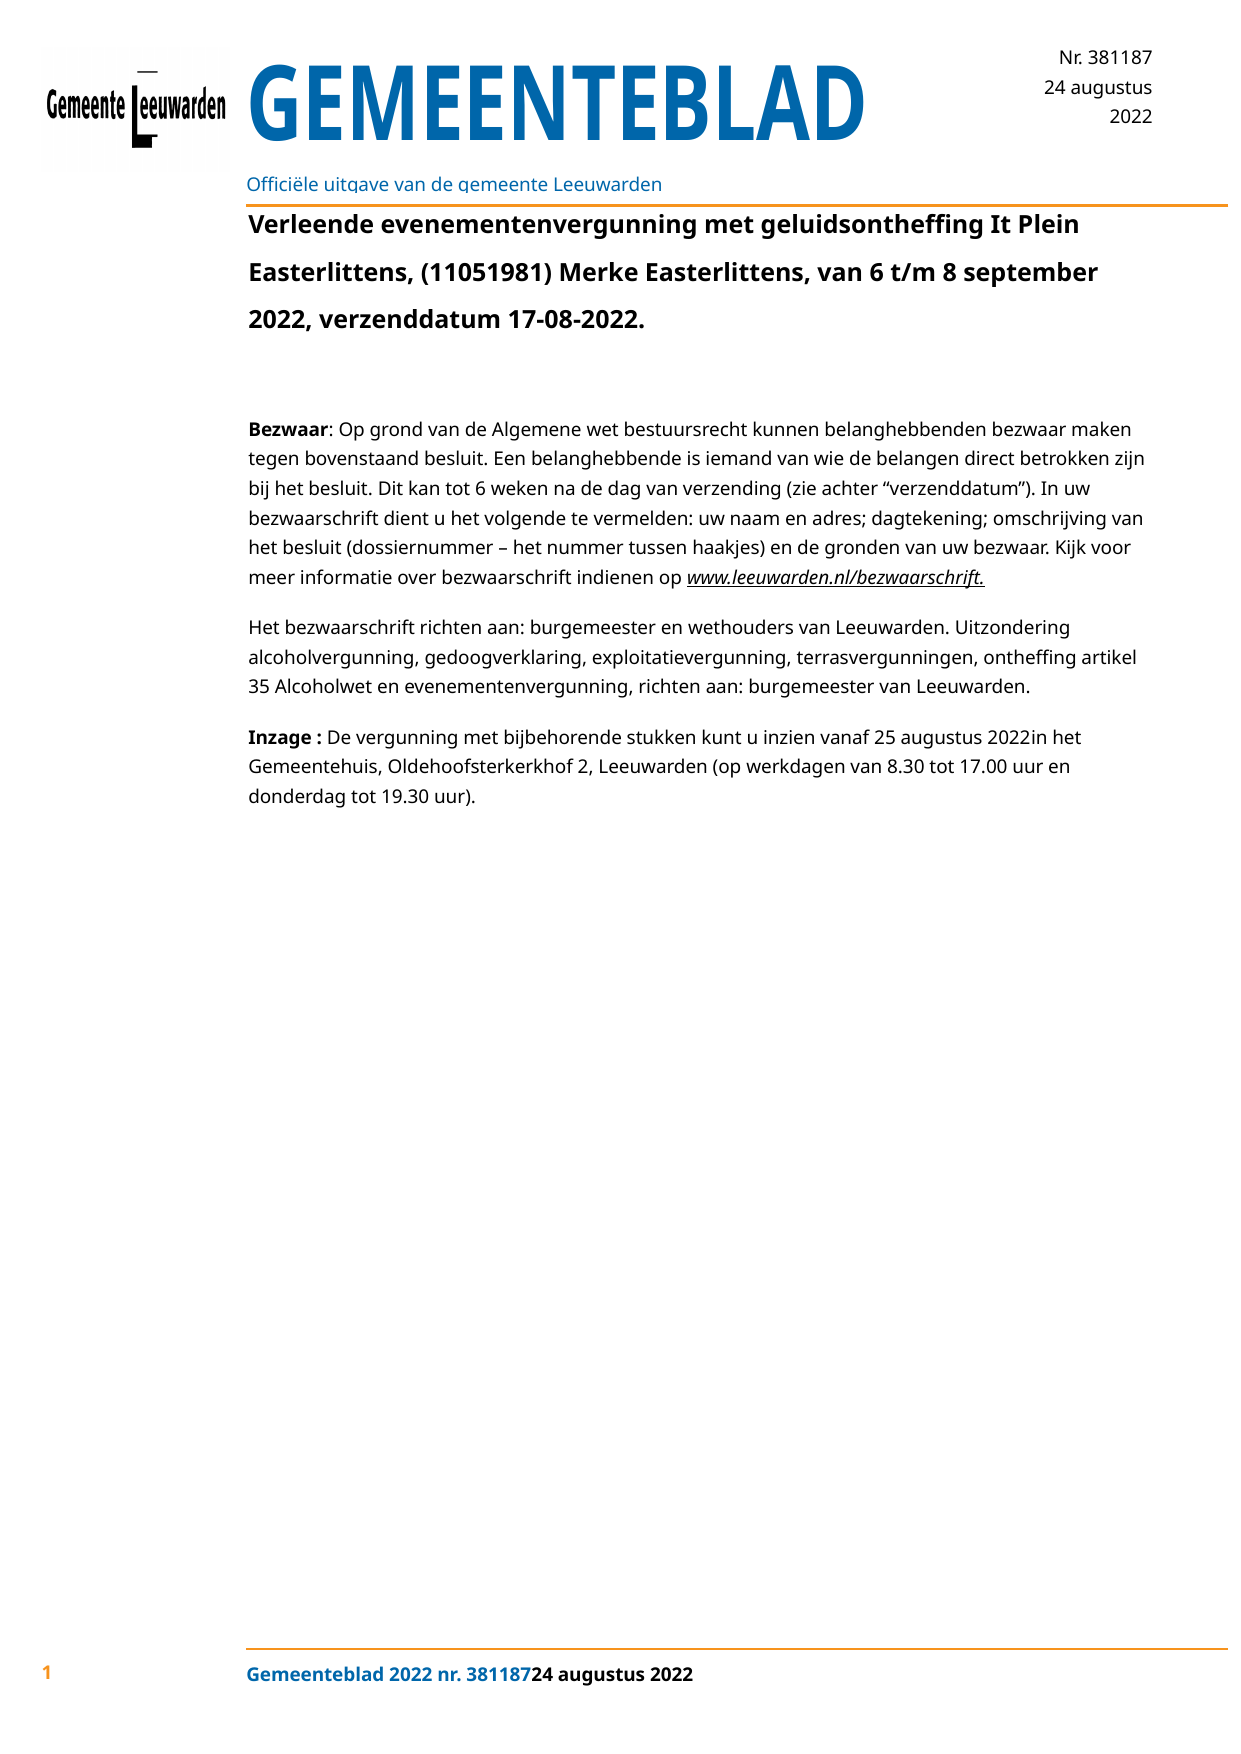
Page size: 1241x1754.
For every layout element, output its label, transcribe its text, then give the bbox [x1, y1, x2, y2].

text Verleende evenementenvergunning met geluidsontheffing It Plein Easterlittens, (11051981) Merke Easterlittens, van 6 t/m 8 september 2022, verzenddatum 17-08-2022. [248, 207, 1152, 336]
text Bezwaar: Op grond van de Algemene wet bestuursrecht kunnen belanghebbenden bezwaar maken tegen bovenstaand besluit. Een belanghebbende is iemand van wie de belangen direct betrokken zijn bij het besluit. Dit kan tot 6 weken na de dag van verzending (zie achter “verzenddatum”). In uw bezwaarschrift dient u het volgende te vermelden: uw naam en adres; dagtekening; omschrijving van het besluit (dossiernummer – het nummer tussen haakjes) en de gronden van uw bezwaar. Kijk voor meer informatie over bezwaarschrift indienen op www.leeuwarden.nl/bezwaarschrift. [248, 416, 1152, 589]
text Inzage : De vergunning met bijbehorende stukken kunt u inzien vanaf 25 augustus 2022in het Gemeentehuis, Oldehoofsterkerkhof 2, Leeuwarden (op werkdagen van 8.30 tot 17.00 uur en donderdag tot 19.30 uur). [248, 724, 1152, 809]
text Het bezwaarschrift richten aan: burgemeester en wethouders van Leeuwarden. Uitzondering alcoholvergunning, gedoogverklaring, exploitatievergunning, terrasvergunningen, ontheffing artikel 35 Alcoholwet en evenementenvergunning, richten aan: burgemeester van Leeuwarden. [248, 614, 1152, 699]
picture [41, 47, 231, 172]
